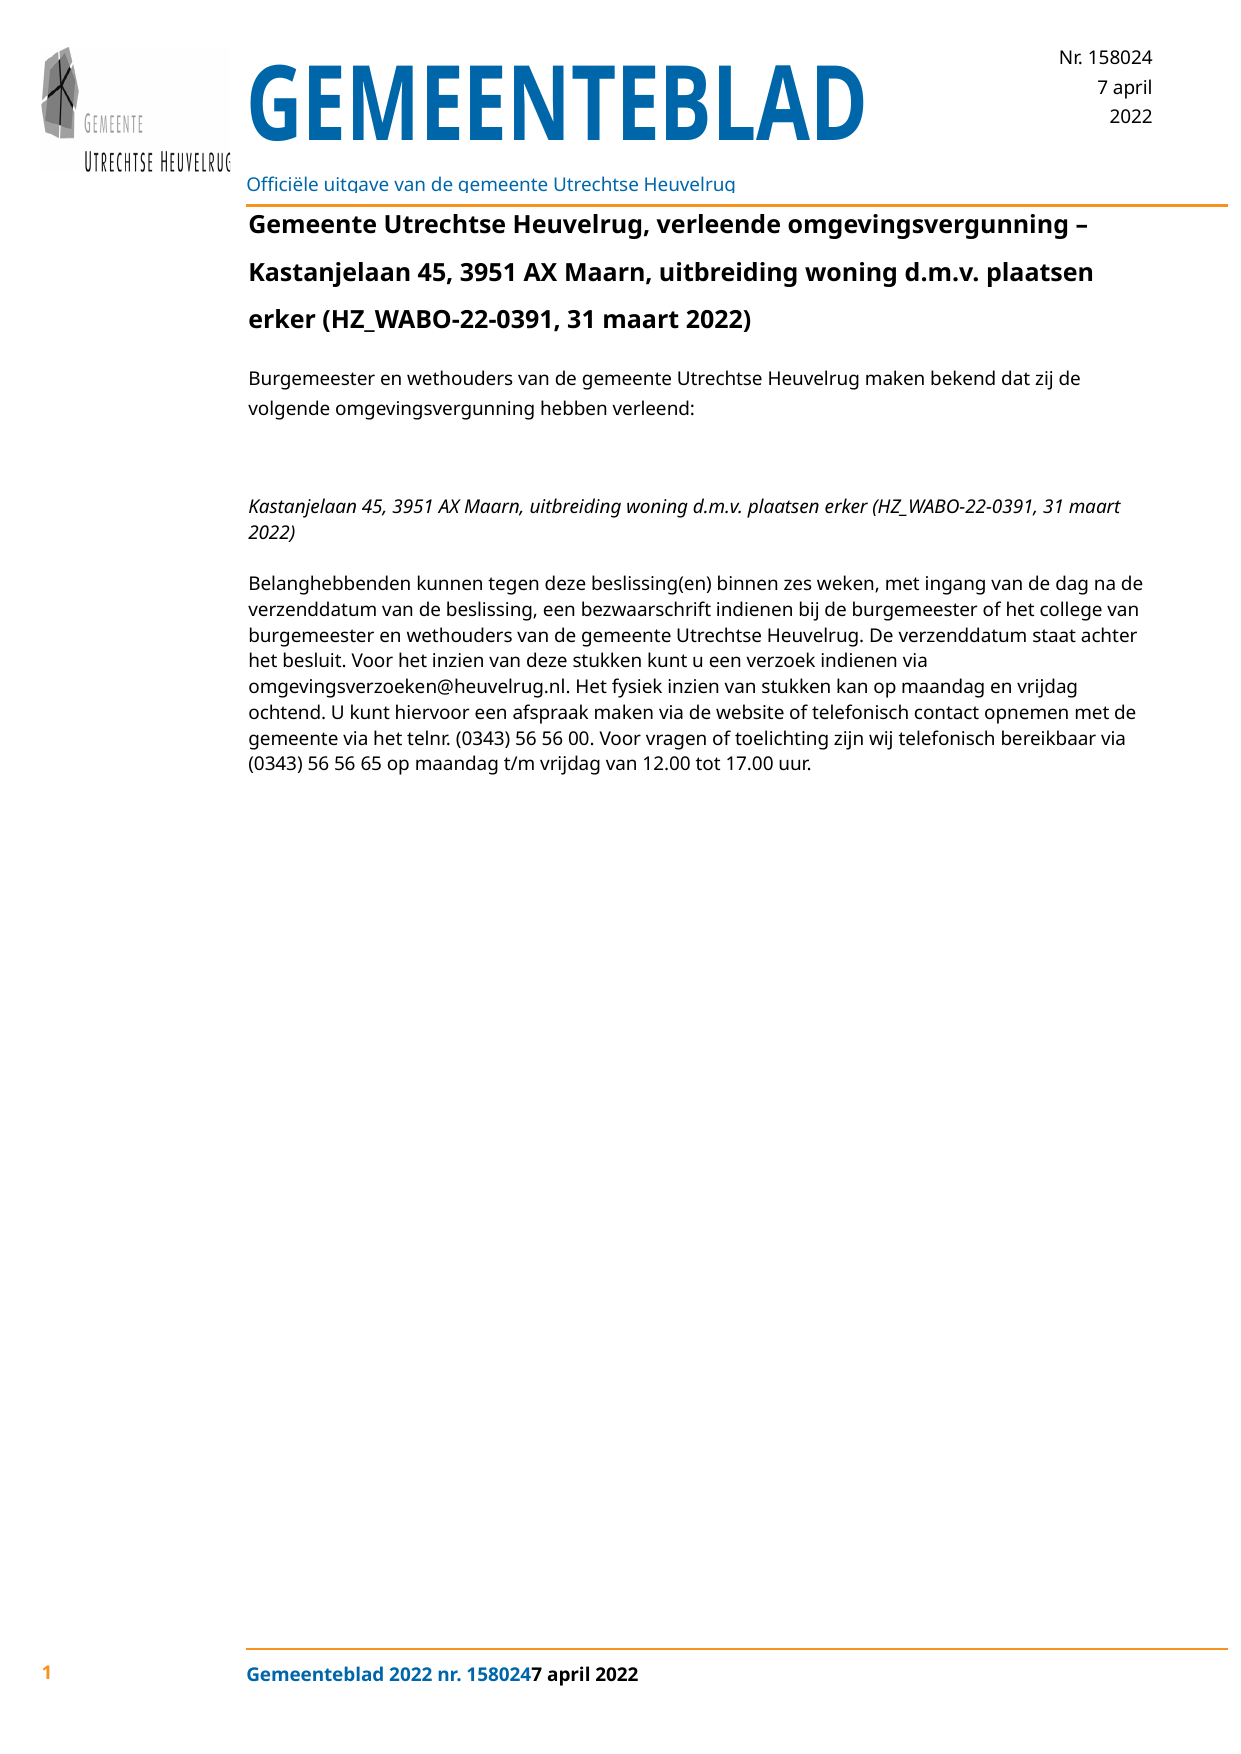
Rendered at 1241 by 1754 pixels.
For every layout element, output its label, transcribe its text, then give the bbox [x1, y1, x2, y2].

text Belanghebbenden kunnen tegen deze beslissing(en) binnen zes weken, met ingang van de dag na de verzenddatum van de beslissing, een bezwaarschrift indienen bij de burgemeester of het college van burgemeester en wethouders van de gemeente Utrechtse Heuvelrug. De verzenddatum staat achter het besluit. Voor het inzien van deze stukken kunt u een verzoek indienen via omgevingsverzoeken@heuvelrug.nl. Het fysiek inzien van stukken kan op maandag en vrijdag ochtend. U kunt hiervoor een afspraak maken via de website of telefonisch contact opnemen met de gemeente via het telnr. (0343) 56 56 00. Voor vragen of toelichting zijn wij telefonisch bereikbaar via (0343) 56 56 65 op maandag t/m vrijdag van 12.00 tot 17.00 uur. [248, 571, 1152, 776]
picture [41, 47, 231, 172]
text Kastanjelaan 45, 3951 AX Maarn, uitbreiding woning d.m.v. plaatsen erker (HZ_WABO-22-0391, 31 maart 2022) [248, 493, 1152, 545]
text Gemeente Utrechtse Heuvelrug, verleende omgevingsvergunning – Kastanjelaan 45, 3951 AX Maarn, uitbreiding woning d.m.v. plaatsen erker (HZ_WABO-22-0391, 31 maart 2022) [248, 207, 1152, 336]
text Burgemeester en wethouders van de gemeente Utrechtse Heuvelrug maken bekend dat zij de volgende omgevingsvergunning hebben verleend: [248, 366, 1152, 421]
